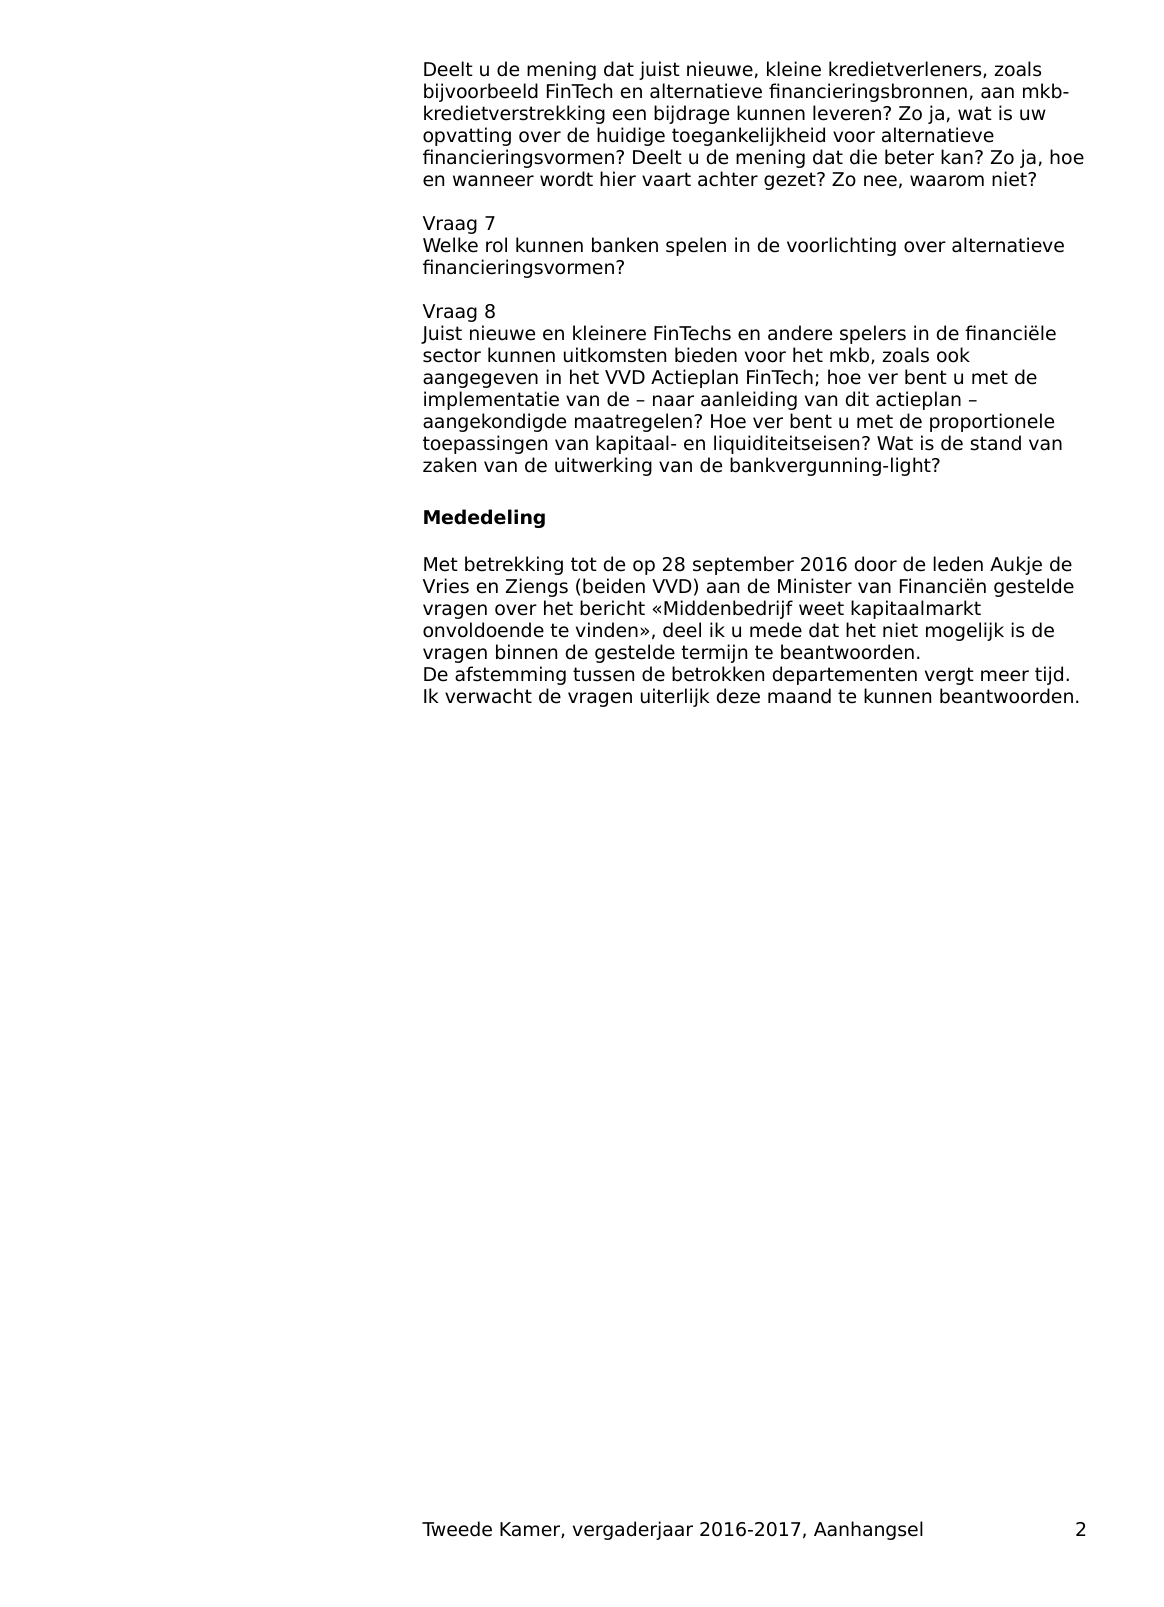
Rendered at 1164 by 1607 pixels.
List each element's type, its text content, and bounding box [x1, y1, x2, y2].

text Welke rol kunnen banken spelen in de voorlichting over alternatieve financieringsvormen? [422, 235, 1087, 279]
text Vraag 8 [422, 301, 1087, 323]
text De afstemming tussen de betrokken departementen vergt meer tijd. Ik verwacht de vragen uiterlijk deze maand te kunnen beantwoorden. [422, 664, 1087, 708]
text Juist nieuwe en kleinere FinTechs en andere spelers in de financiële sector kunnen uitkomsten bieden voor het mkb, zoals ook aangegeven in het VVD Actieplan FinTech; hoe ver bent u met de implementatie van de – naar aanleiding van dit actieplan – aangekondigde maatregelen? Hoe ver bent u met de proportionele toepassingen van kapitaal- en liquiditeitseisen? Wat is de stand van zaken van de uitwerking van de bankvergunning-light? [422, 323, 1087, 477]
text Met betrekking tot de op 28 september 2016 door de leden Aukje de Vries en Ziengs (beiden VVD) aan de Minister van Financiën gestelde vragen over het bericht «Middenbedrijf weet kapitaalmarkt onvoldoende te vinden», deel ik u mede dat het niet mogelijk is de vragen binnen de gestelde termijn te beantwoorden. [422, 554, 1087, 664]
text Deelt u de mening dat juist nieuwe, kleine kredietverleners, zoals bijvoorbeeld FinTech en alternatieve financieringsbronnen, aan mkb-kredietverstrekking een bijdrage kunnen leveren? Zo ja, wat is uw opvatting over de huidige toegankelijkheid voor alternatieve financieringsvormen? Deelt u de mening dat die beter kan? Zo ja, hoe en wanneer wordt hier vaart achter gezet? Zo nee, waarom niet? [422, 59, 1087, 191]
text Vraag 7 [422, 213, 1087, 235]
subtitle Mededeling [422, 507, 1087, 529]
